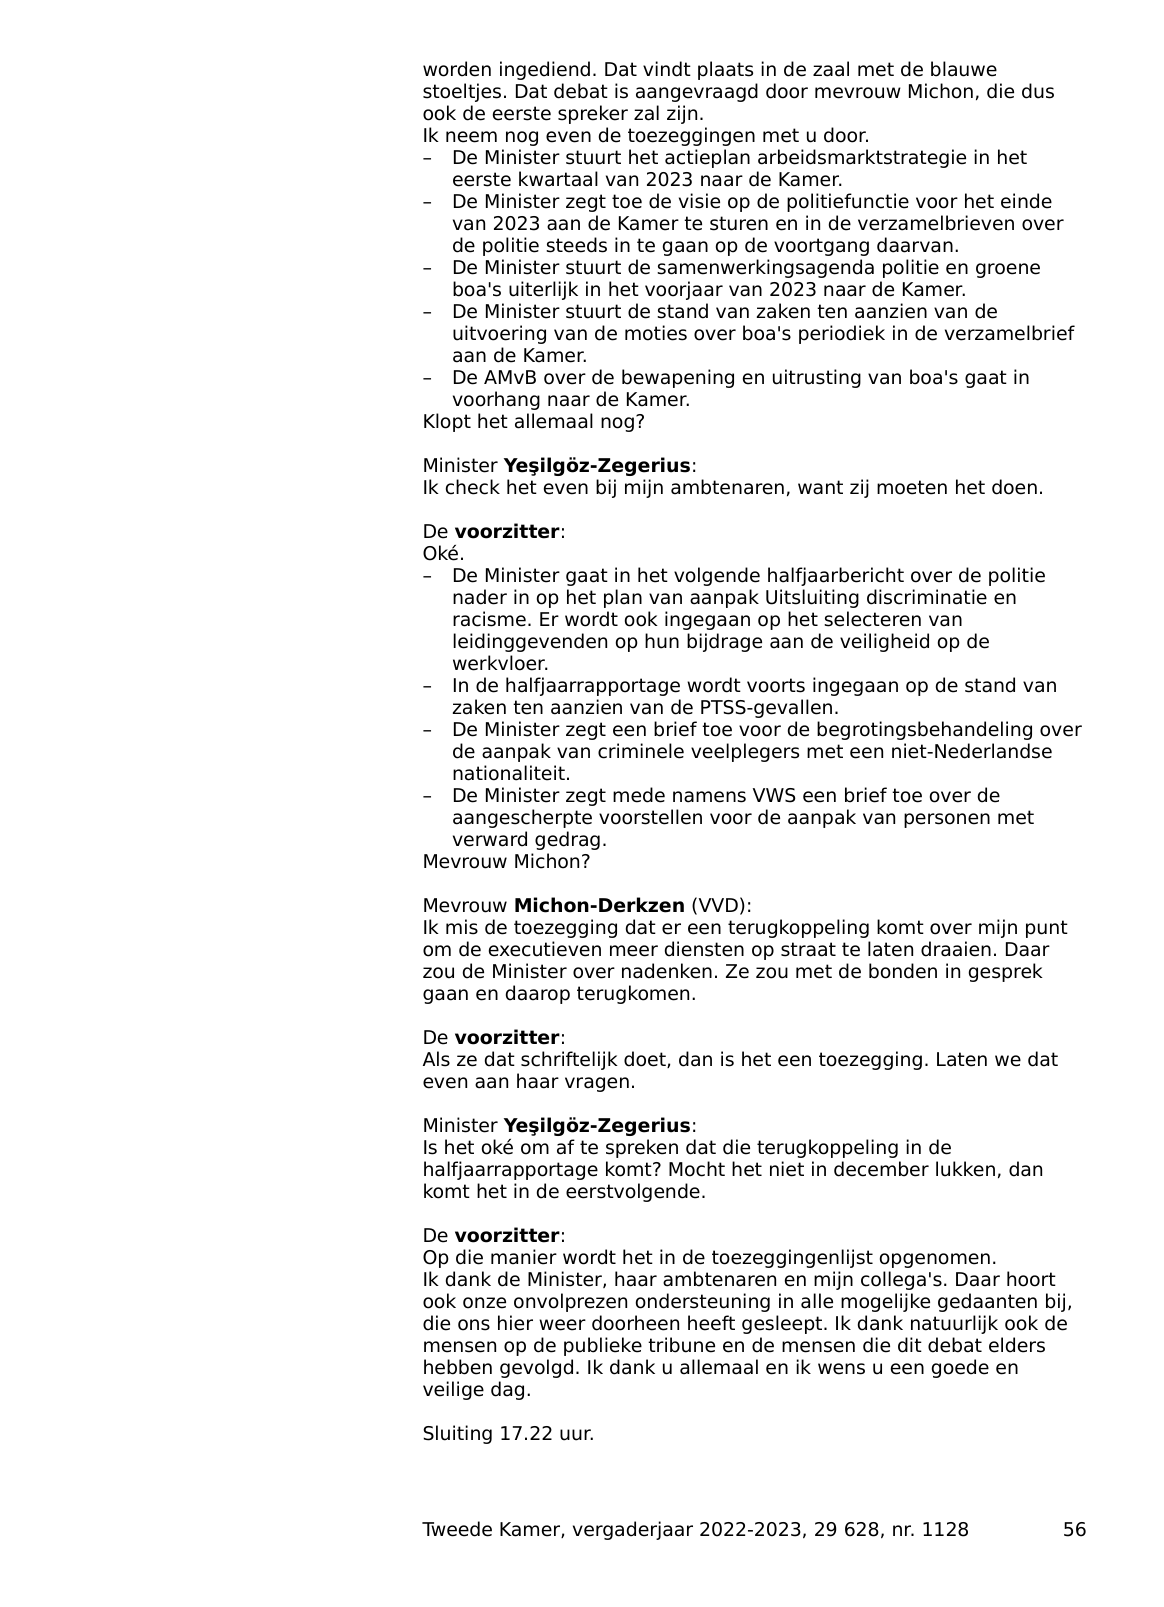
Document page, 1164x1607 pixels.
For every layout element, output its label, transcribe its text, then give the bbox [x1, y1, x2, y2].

text Op die manier wordt het in de toezeggingenlijst opgenomen. [422, 1247, 1087, 1269]
text Mevrouw Michon-Derkzen (VVD): [422, 895, 1087, 917]
text Ik check het even bij mijn ambtenaren, want zij moeten het doen. [422, 477, 1087, 499]
text De voorzitter: [422, 1225, 1087, 1247]
text Mevrouw Michon? [422, 851, 1087, 873]
text – De Minister gaat in het volgende halfjaarbericht over de politie nader in op het plan van aanpak Uitsluiting discriminatie en racisme. Er wordt ook ingegaan op het selecteren van leidinggevenden op hun bijdrage aan de veiligheid op de werkvloer. [422, 565, 1087, 675]
text Ik neem nog even de toezeggingen met u door. [422, 125, 1087, 147]
text – De Minister stuurt het actieplan arbeidsmarktstrategie in het eerste kwartaal van 2023 naar de Kamer. [422, 147, 1087, 191]
text Klopt het allemaal nog? [422, 411, 1087, 433]
text De voorzitter: [422, 521, 1087, 543]
text Als ze dat schriftelijk doet, dan is het een toezegging. Laten we dat even aan haar vragen. [422, 1049, 1087, 1093]
text worden ingediend. Dat vindt plaats in de zaal met de blauwe stoeltjes. Dat debat is aangevraagd door mevrouw Michon, die dus ook de eerste spreker zal zijn. [422, 59, 1087, 125]
text Oké. [422, 543, 1087, 565]
text – De Minister zegt een brief toe voor de begrotingsbehandeling over de aanpak van criminele veelplegers met een niet-Nederlandse nationaliteit. [422, 719, 1087, 785]
text – De Minister zegt mede namens VWS een brief toe over de aangescherpte voorstellen voor de aanpak van personen met verward gedrag. [422, 785, 1087, 851]
text Ik mis de toezegging dat er een terugkoppeling komt over mijn punt om de executieven meer diensten op straat te laten draaien. Daar zou de Minister over nadenken. Ze zou met de bonden in gesprek gaan en daarop terugkomen. [422, 917, 1087, 1005]
text – De Minister stuurt de stand van zaken ten aanzien van de uitvoering van de moties over boa's periodiek in de verzamelbrief aan de Kamer. [422, 301, 1087, 367]
text – De Minister stuurt de samenwerkingsagenda politie en groene boa's uiterlijk in het voorjaar van 2023 naar de Kamer. [422, 257, 1087, 301]
text Ik dank de Minister, haar ambtenaren en mijn collega's. Daar hoort ook onze onvolprezen ondersteuning in alle mogelijke gedaanten bij, die ons hier weer doorheen heeft gesleept. Ik dank natuurlijk ook de mensen op de publieke tribune en de mensen die dit debat elders hebben gevolgd. Ik dank u allemaal en ik wens u een goede en veilige dag. [422, 1269, 1087, 1401]
text – De Minister zegt toe de visie op de politiefunctie voor het einde van 2023 aan de Kamer te sturen en in de verzamelbrieven over de politie steeds in te gaan op de voortgang daarvan. [422, 191, 1087, 257]
text Minister Yeşilgöz-Zegerius: [422, 1115, 1087, 1137]
text De voorzitter: [422, 1027, 1087, 1049]
text Sluiting 17.22 uur. [422, 1423, 1087, 1445]
text Minister Yeşilgöz-Zegerius: [422, 455, 1087, 477]
text – In de halfjaarrapportage wordt voorts ingegaan op de stand van zaken ten aanzien van de PTSS-gevallen. [422, 675, 1087, 719]
text – De AMvB over de bewapening en uitrusting van boa's gaat in voorhang naar de Kamer. [422, 367, 1087, 411]
text Is het oké om af te spreken dat die terugkoppeling in de halfjaarrapportage komt? Mocht het niet in december lukken, dan komt het in de eerstvolgende. [422, 1137, 1087, 1203]
